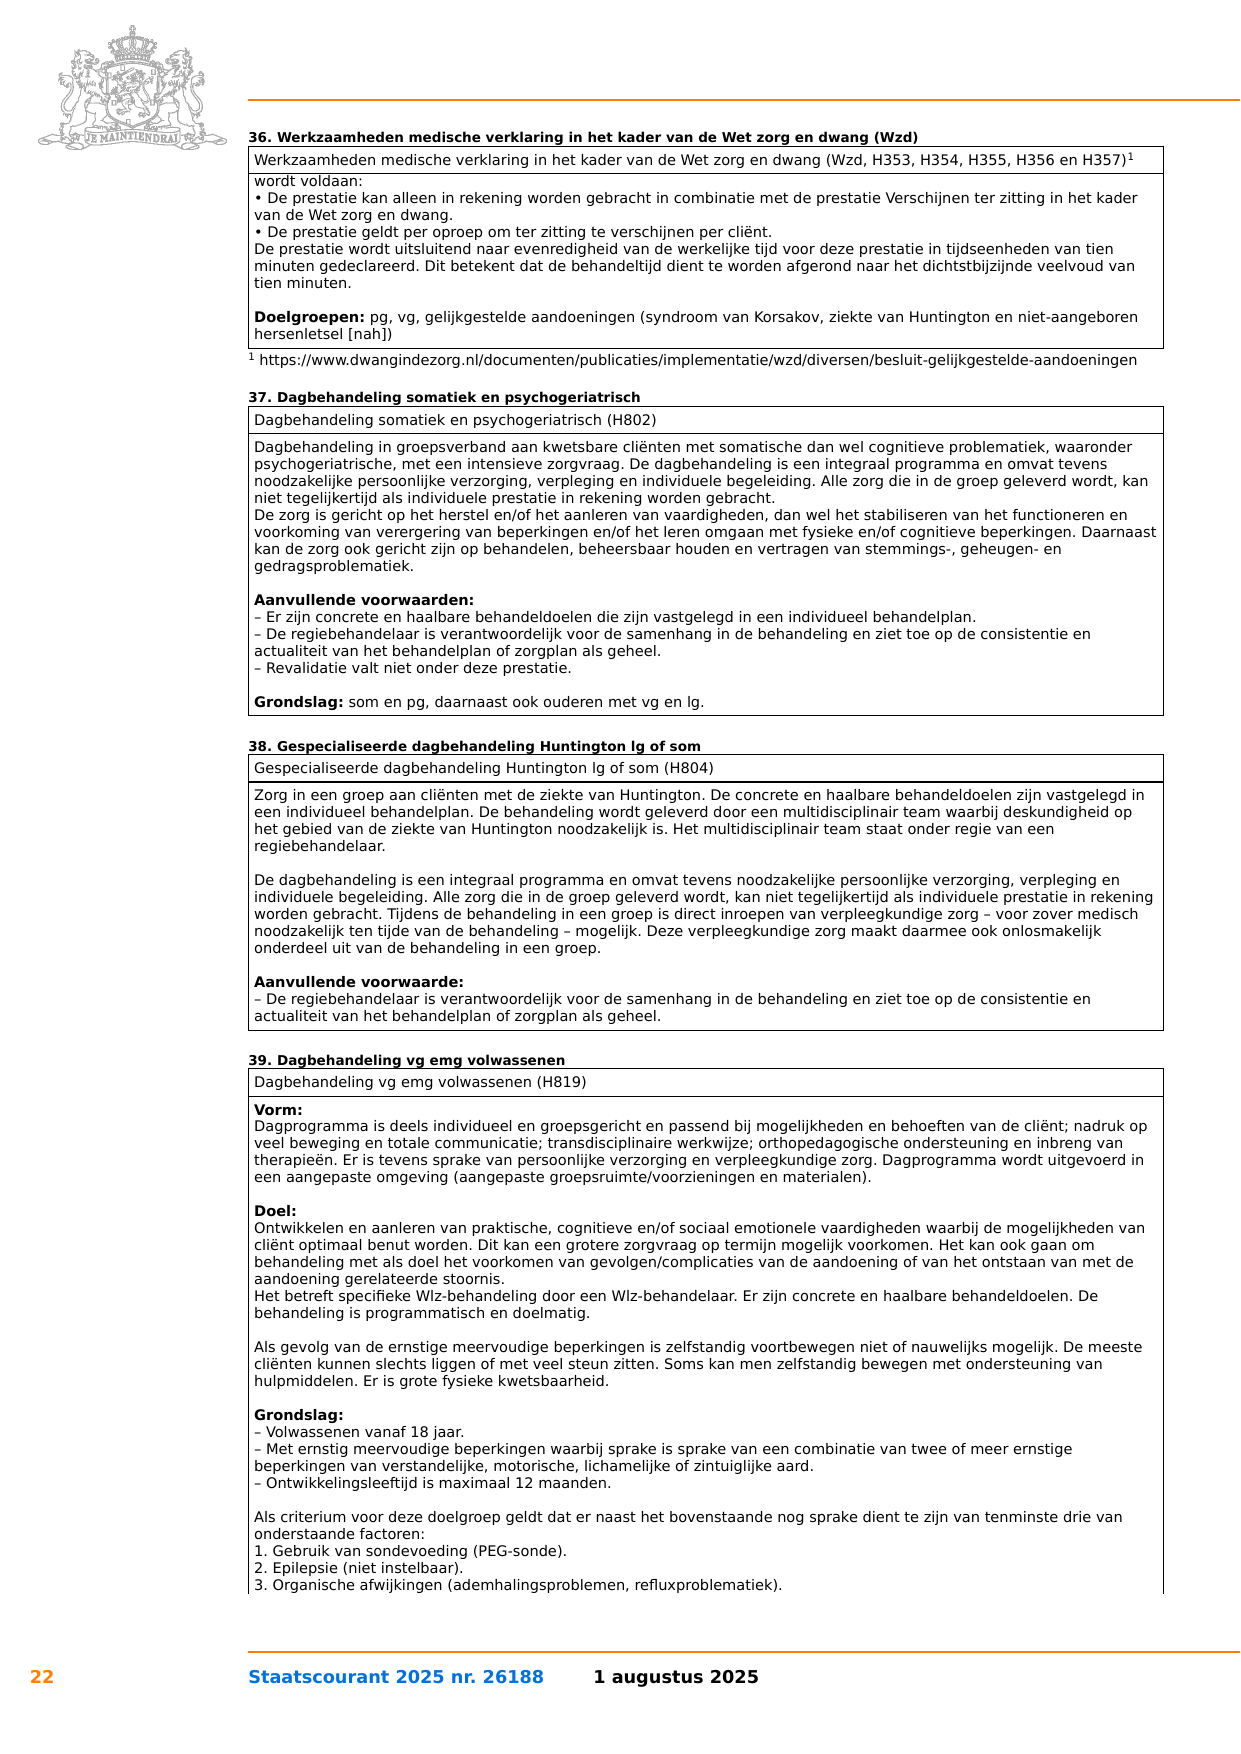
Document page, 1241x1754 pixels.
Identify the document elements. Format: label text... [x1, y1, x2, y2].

table_cell [249, 1390, 1163, 1407]
picture [38, 25, 227, 150]
table_header 37. Dagbehandeling somatiek en psychogeriatrisch [248, 390, 1163, 406]
table_cell Dagbehandeling vg emg volwassenen (H819) [249, 1069, 1163, 1096]
table_cell Doelgroepen: pg, vg, gelijkgestelde aandoeningen (syndroom van Korsakov, ziekte van Huntington en niet-aangeboren hersenletsel [nah]) [249, 309, 1163, 347]
table_cell Dagbehandeling in groepsverband aan kwetsbare cliënten met somatische dan wel cognitieve problematiek, waaronder psychogeriatrische, met een intensieve zorgvraag. De dagbehandeling is een integraal programma en omvat tevens noodzakelijke persoonlijke verzorging, verpleging en individuele begeleiding. Alle zorg die in de groep geleverd wordt, kan niet tegelijkertijd als individuele prestatie in rekening worden gebracht. De zorg is gericht op het herstel en/of het aanleren van vaardigheden, dan wel het stabiliseren van het functioneren en voorkoming van verergering van beperkingen en/of het leren omgaan met fysieke en/of cognitieve beperkingen. Daarnaast kan de zorg ook gericht zijn op behandelen, beheersbaar houden en vertragen van stemmings-, geheugen- en gedragsproblematiek. [249, 434, 1163, 575]
table_cell Dagbehandeling somatiek en psychogeriatrisch (H802) [249, 407, 1163, 433]
table_cell Gespecialiseerde dagbehandeling Huntington lg of som (H804) [249, 755, 1163, 781]
table_cell [249, 1322, 1163, 1339]
table_cell Als gevolg van de ernstige meervoudige beperkingen is zelfstandig voortbewegen niet of nauwelijks mogelijk. De meeste cliënten kunnen slechts liggen of met veel steun zitten. Soms kan men zelfstandig bewegen met ondersteuning van hulpmiddelen. Er is grote fysieke kwetsbaarheid. [249, 1339, 1163, 1390]
table_header 36. Werkzaamheden medische verklaring in het kader van de Wet zorg en dwang (Wzd) [248, 130, 1163, 146]
table_cell wordt voldaan: • De prestatie kan alleen in rekening worden gebracht in combinatie met de prestatie Verschijnen ter zitting in het kader van de Wet zorg en dwang. • De prestatie geldt per oproep om ter zitting te verschijnen per cliënt. De prestatie wordt uitsluitend naar evenredigheid van de werkelijke tijd voor deze prestatie in tijdseenheden van tien minuten gedeclareerd. Dit betekent dat de behandeltijd dient te worden afgerond naar het dichtstbijzijnde veelvoud van tien minuten. [249, 174, 1163, 292]
table_header 38. Gespecialiseerde dagbehandeling Huntington lg of som [248, 738, 1163, 754]
table_cell Werkzaamheden medische verklaring in het kader van de Wet zorg en dwang (Wzd, H353, H354, H355, H356 en H357)1 [249, 147, 1163, 173]
table_cell Aanvullende voorwaarden: – Er zijn concrete en haalbare behandeldoelen die zijn vastgelegd in een individueel behandelplan. – De regiebehandelaar is verantwoordelijk voor de samenhang in de behandeling en ziet toe op de consistentie en actualiteit van het behandelplan of zorgplan als geheel. – Revalidatie valt niet onder deze prestatie. [249, 592, 1163, 677]
table_cell [249, 1492, 1163, 1509]
table_cell Doel: Ontwikkelen en aanleren van praktische, cognitieve en/of sociaal emotionele vaardigheden waarbij de mogelijkheden van cliënt optimaal benut worden. Dit kan een grotere zorgvraag op termijn mogelijk voorkomen. Het kan ook gaan om behandeling met als doel het voorkomen van gevolgen/complicaties van de aandoening of van het ontstaan van met de aandoening gerelateerde stoornis. Het betreft specifieke Wlz-behandeling door een Wlz-behandelaar. Er zijn concrete en haalbare behandeldoelen. De behandeling is programmatisch en doelmatig. [249, 1203, 1163, 1322]
table_header 39. Dagbehandeling vg emg volwassenen [248, 1053, 1163, 1068]
table_cell [249, 957, 1163, 974]
table_cell Zorg in een groep aan cliënten met de ziekte van Huntington. De concrete en haalbare behandeldoelen zijn vastgelegd in een individueel behandelplan. De behandeling wordt geleverd door een multidisciplinair team waarbij deskundigheid op het gebied van de ziekte van Huntington noodzakelijk is. Het multidisciplinair team staat onder regie van een regiebehandelaar. [249, 783, 1163, 855]
table_cell [249, 575, 1163, 592]
table_cell Vorm: Dagprogramma is deels individueel en groepsgericht en passend bij mogelijkheden en behoeften van de cliënt; nadruk op veel beweging en totale communicatie; transdisciplinaire werkwijze; orthopedagogische ondersteuning en inbreng van therapieën. Er is tevens sprake van persoonlijke verzorging en verpleegkundige zorg. Dagprogramma wordt uitgevoerd in een aangepaste omgeving (aangepaste groepsruimte/voorzieningen en materialen). [249, 1097, 1163, 1186]
table_cell De dagbehandeling is een integraal programma en omvat tevens noodzakelijke persoonlijke verzorging, verpleging en individuele begeleiding. Alle zorg die in de groep geleverd wordt, kan niet tegelijkertijd als individuele prestatie in rekening worden gebracht. Tijdens de behandeling in een groep is direct inroepen van verpleegkundige zorg – voor zover medisch noodzakelijk ten tijde van de behandeling – mogelijk. Deze verpleegkundige zorg maakt daarmee ook onlosmakelijk onderdeel uit van de behandeling in een groep. [249, 872, 1163, 957]
table_cell [249, 855, 1163, 872]
table_cell 1 https://www.dwangindezorg.nl/documenten/publicaties/implementatie/wzd/diversen/besluit-gelijkgestelde-aandoeningen [248, 349, 1163, 368]
table_cell [249, 292, 1163, 309]
table_cell Grondslag: – Volwassenen vanaf 18 jaar. – Met ernstig meervoudige beperkingen waarbij sprake is sprake van een combinatie van twee of meer ernstige beperkingen van verstandelijke, motorische, lichamelijke of zintuiglijke aard. – Ontwikkelingsleeftijd is maximaal 12 maanden. [249, 1407, 1163, 1492]
table_cell Aanvullende voorwaarde: – De regiebehandelaar is verantwoordelijk voor de samenhang in de behandeling en ziet toe op de consistentie en actualiteit van het behandelplan of zorgplan als geheel. [249, 974, 1163, 1029]
table_cell [249, 677, 1163, 694]
table_cell Als criterium voor deze doelgroep geldt dat er naast het bovenstaande nog sprake dient te zijn van tenminste drie van onderstaande factoren: 1. Gebruik van sondevoeding (PEG-sonde). 2. Epilepsie (niet instelbaar). 3. Organische afwijkingen (ademhalingsproblemen, refluxproblematiek). [249, 1509, 1163, 1594]
table_cell [249, 1186, 1163, 1203]
table_cell Grondslag: som en pg, daarnaast ook ouderen met vg en lg. [249, 694, 1163, 715]
